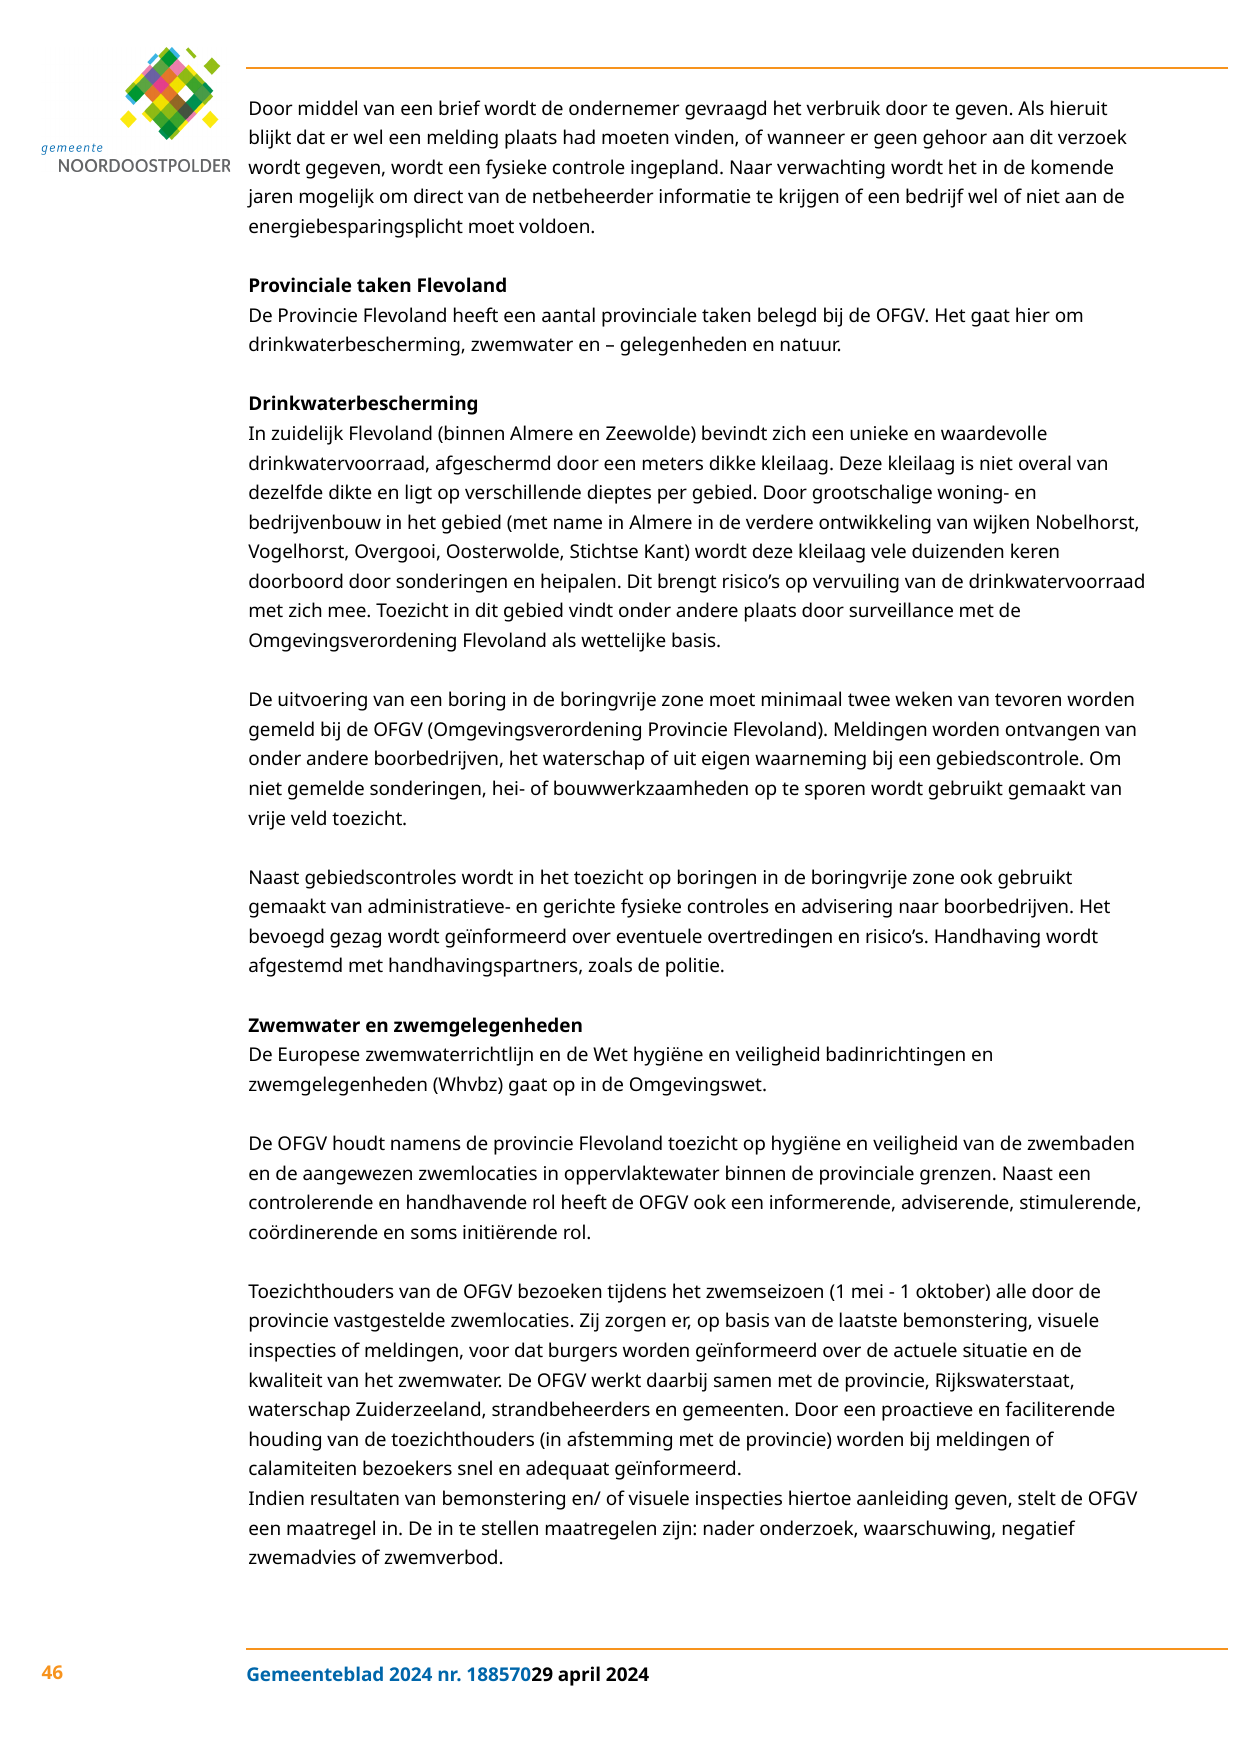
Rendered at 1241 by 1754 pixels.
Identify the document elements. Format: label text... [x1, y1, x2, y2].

text Zwemwater en zwemgelegenheden [248, 1012, 1152, 1038]
text Naast gebiedscontroles wordt in het toezicht op boringen in de boringvrije zone ook gebruikt gemaakt van administratieve- en gerichte fysieke controles en advisering naar boorbedrijven. Het bevoegd gezag wordt geïnformeerd over eventuele overtredingen en risico’s. Handhaving wordt afgestemd met handhavingspartners, zoals de politie. [248, 864, 1152, 978]
text De uitvoering van een boring in de boringvrije zone moet minimaal twee weken van tevoren worden gemeld bij de OFGV (Omgevingsverordening Provincie Flevoland). Meldingen worden ontvangen van onder andere boorbedrijven, het waterschap of uit eigen waarneming bij een gebiedscontrole. Om niet gemelde sonderingen, hei- of bouwwerkzaamheden op te sporen wordt gebruikt gemaakt van vrije veld toezicht. [248, 686, 1152, 831]
text Door middel van een brief wordt de ondernemer gevraagd het verbruik door te geven. Als hieruit blijkt dat er wel een melding plaats had moeten vinden, of wanneer er geen gehoor aan dit verzoek wordt gegeven, wordt een fysieke controle ingepland. Naar verwachting wordt het in de komende jaren mogelijk om direct van de netbeheerder informatie te krijgen of een bedrijf wel of niet aan de energiebesparingsplicht moet voldoen. [248, 95, 1152, 239]
text De Provincie Flevoland heeft een aantal provinciale taken belegd bij de OFGV. Het gaat hier om drinkwaterbescherming, zwemwater en – gelegenheden en natuur. [248, 302, 1152, 357]
picture [41, 47, 231, 172]
text Indien resultaten van bemonstering en/ of visuele inspecties hiertoe aanleiding geven, stelt de OFGV een maatregel in. De in te stellen maatregelen zijn: nader onderzoek, waarschuwing, negatief zwemadvies of zwemverbod. [248, 1485, 1152, 1570]
text Toezichthouders van de OFGV bezoeken tijdens het zwemseizoen (1 mei - 1 oktober) alle door de provincie vastgestelde zwemlocaties. Zij zorgen er, op basis van de laatste bemonstering, visuele inspecties of meldingen, voor dat burgers worden geïnformeerd over de actuele situatie en de kwaliteit van het zwemwater. De OFGV werkt daarbij samen met de provincie, Rijkswaterstaat, waterschap Zuiderzeeland, strandbeheerders en gemeenten. Door een proactieve en faciliterende houding van de toezichthouders (in afstemming met de provincie) worden bij meldingen of calamiteiten bezoekers snel en adequaat geïnformeerd. [248, 1278, 1152, 1481]
text De Europese zwemwaterrichtlijn en de Wet hygiëne en veiligheid badinrichtingen en zwemgelegenheden (Whvbz) gaat op in de Omgevingswet. [248, 1041, 1152, 1097]
text De OFGV houdt namens de provincie Flevoland toezicht op hygiëne en veiligheid van de zwembaden en de aangewezen zwemlocaties in oppervlaktewater binnen de provinciale grenzen. Naast een controlerende en handhavende rol heeft de OFGV ook een informerende, adviserende, stimulerende, coördinerende en soms initiërende rol. [248, 1130, 1152, 1245]
text In zuidelijk Flevoland (binnen Almere en Zeewolde) bevindt zich een unieke en waardevolle drinkwatervoorraad, afgeschermd door een meters dikke kleilaag. Deze kleilaag is niet overal van dezelfde dikte en ligt op verschillende dieptes per gebied. Door grootschalige woning- en bedrijvenbouw in het gebied (met name in Almere in de verdere ontwikkeling van wijken Nobelhorst, Vogelhorst, Overgooi, Oosterwolde, Stichtse Kant) wordt deze kleilaag vele duizenden keren doorboord door sonderingen en heipalen. Dit brengt risico’s op vervuiling van de drinkwatervoorraad met zich mee. Toezicht in dit gebied vindt onder andere plaats door surveillance met de Omgevingsverordening Flevoland als wettelijke basis. [248, 420, 1152, 653]
text Drinkwaterbescherming [248, 391, 1152, 416]
text Provinciale taken Flevoland [248, 272, 1152, 298]
